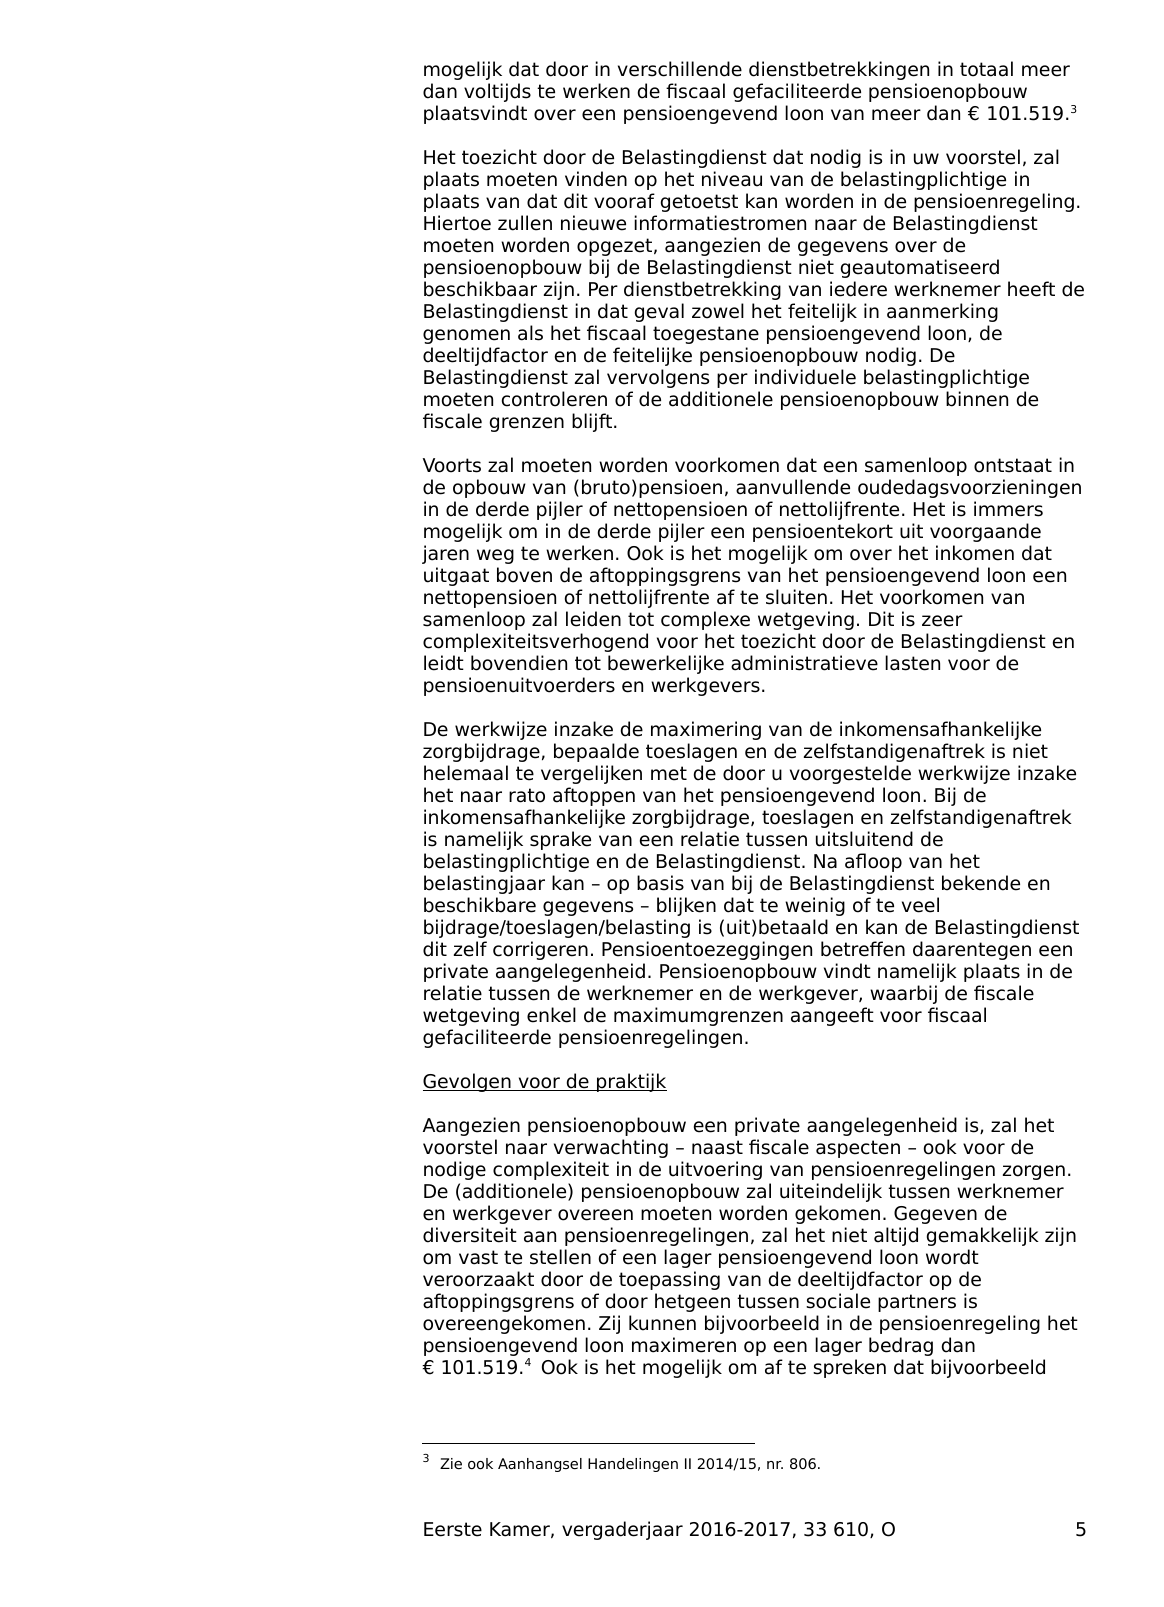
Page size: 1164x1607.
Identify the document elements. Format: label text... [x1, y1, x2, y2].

text mogelijk dat door in verschillende dienstbetrekkingen in totaal meer dan voltijds te werken de fiscaal gefaciliteerde pensioenopbouw plaatsvindt over een pensioengevend loon van meer dan € 101.519. [422, 59, 1087, 125]
text De werkwijze inzake de maximering van de inkomensafhankelijke zorgbijdrage, bepaalde toeslagen en de zelfstandigenaftrek is niet helemaal te vergelijken met de door u voorgestelde werkwijze inzake het naar rato aftoppen van het pensioengevend loon. Bij de inkomensafhankelijke zorgbijdrage, toeslagen en zelfstandigenaftrek is namelijk sprake van een relatie tussen uitsluitend de belastingplichtige en de Belastingdienst. Na afloop van het belastingjaar kan – op basis van bij de Belastingdienst bekende en beschikbare gegevens – blijken dat te weinig of te veel bijdrage/toeslagen/belasting is (uit)betaald en kan de Belastingdienst dit zelf corrigeren. Pensioentoezeggingen betreffen daarentegen een private aangelegenheid. Pensioenopbouw vindt namelijk plaats in de relatie tussen de werknemer en de werkgever, waarbij de fiscale wetgeving enkel de maximumgrenzen aangeeft voor fiscaal gefaciliteerde pensioenregelingen. [422, 719, 1087, 1049]
text Aangezien pensioenopbouw een private aangelegenheid is, zal het voorstel naar verwachting – naast fiscale aspecten – ook voor de nodige complexiteit in de uitvoering van pensioenregelingen zorgen. De (additionele) pensioenopbouw zal uiteindelijk tussen werknemer en werkgever overeen moeten worden gekomen. Gegeven de diversiteit aan pensioenregelingen, zal het niet altijd gemakkelijk zijn om vast te stellen of een lager pensioengevend loon wordt veroorzaakt door de toepassing van de deeltijdfactor op de aftoppingsgrens of door hetgeen tussen sociale partners is overeengekomen. Zij kunnen bijvoorbeeld in de pensioenregeling het pensioengevend loon maximeren op een lager bedrag dan € 101.519. Ook is het mogelijk om af te spreken dat bijvoorbeeld [422, 1115, 1087, 1379]
text Voorts zal moeten worden voorkomen dat een samenloop ontstaat in de opbouw van (bruto)pensioen, aanvullende oudedagsvoorzieningen in de derde pijler of nettopensioen of nettolijfrente. Het is immers mogelijk om in de derde pijler een pensioentekort uit voorgaande jaren weg te werken. Ook is het mogelijk om over het inkomen dat uitgaat boven de aftoppingsgrens van het pensioengevend loon een nettopensioen of nettolijfrente af te sluiten. Het voorkomen van samenloop zal leiden tot complexe wetgeving. Dit is zeer complexiteitsverhogend voor het toezicht door de Belastingdienst en leidt bovendien tot bewerkelijke administratieve lasten voor de pensioenuitvoerders en werkgevers. [422, 455, 1087, 697]
text Het toezicht door de Belastingdienst dat nodig is in uw voorstel, zal plaats moeten vinden op het niveau van de belastingplichtige in plaats van dat dit vooraf getoetst kan worden in de pensioenregeling. Hiertoe zullen nieuwe informatiestromen naar de Belastingdienst moeten worden opgezet, aangezien de gegevens over de pensioenopbouw bij de Belastingdienst niet geautomatiseerd beschikbaar zijn. Per dienstbetrekking van iedere werknemer heeft de Belastingdienst in dat geval zowel het feitelijk in aanmerking genomen als het fiscaal toegestane pensioengevend loon, de deeltijdfactor en de feitelijke pensioenopbouw nodig. De Belastingdienst zal vervolgens per individuele belastingplichtige moeten controleren of de additionele pensioenopbouw binnen de fiscale grenzen blijft. [422, 147, 1087, 433]
subtitle Gevolgen voor de praktijk [422, 1071, 1087, 1093]
text Zie ook Aanhangsel Handelingen II 2014/15, nr. 806. [422, 1452, 1087, 1474]
